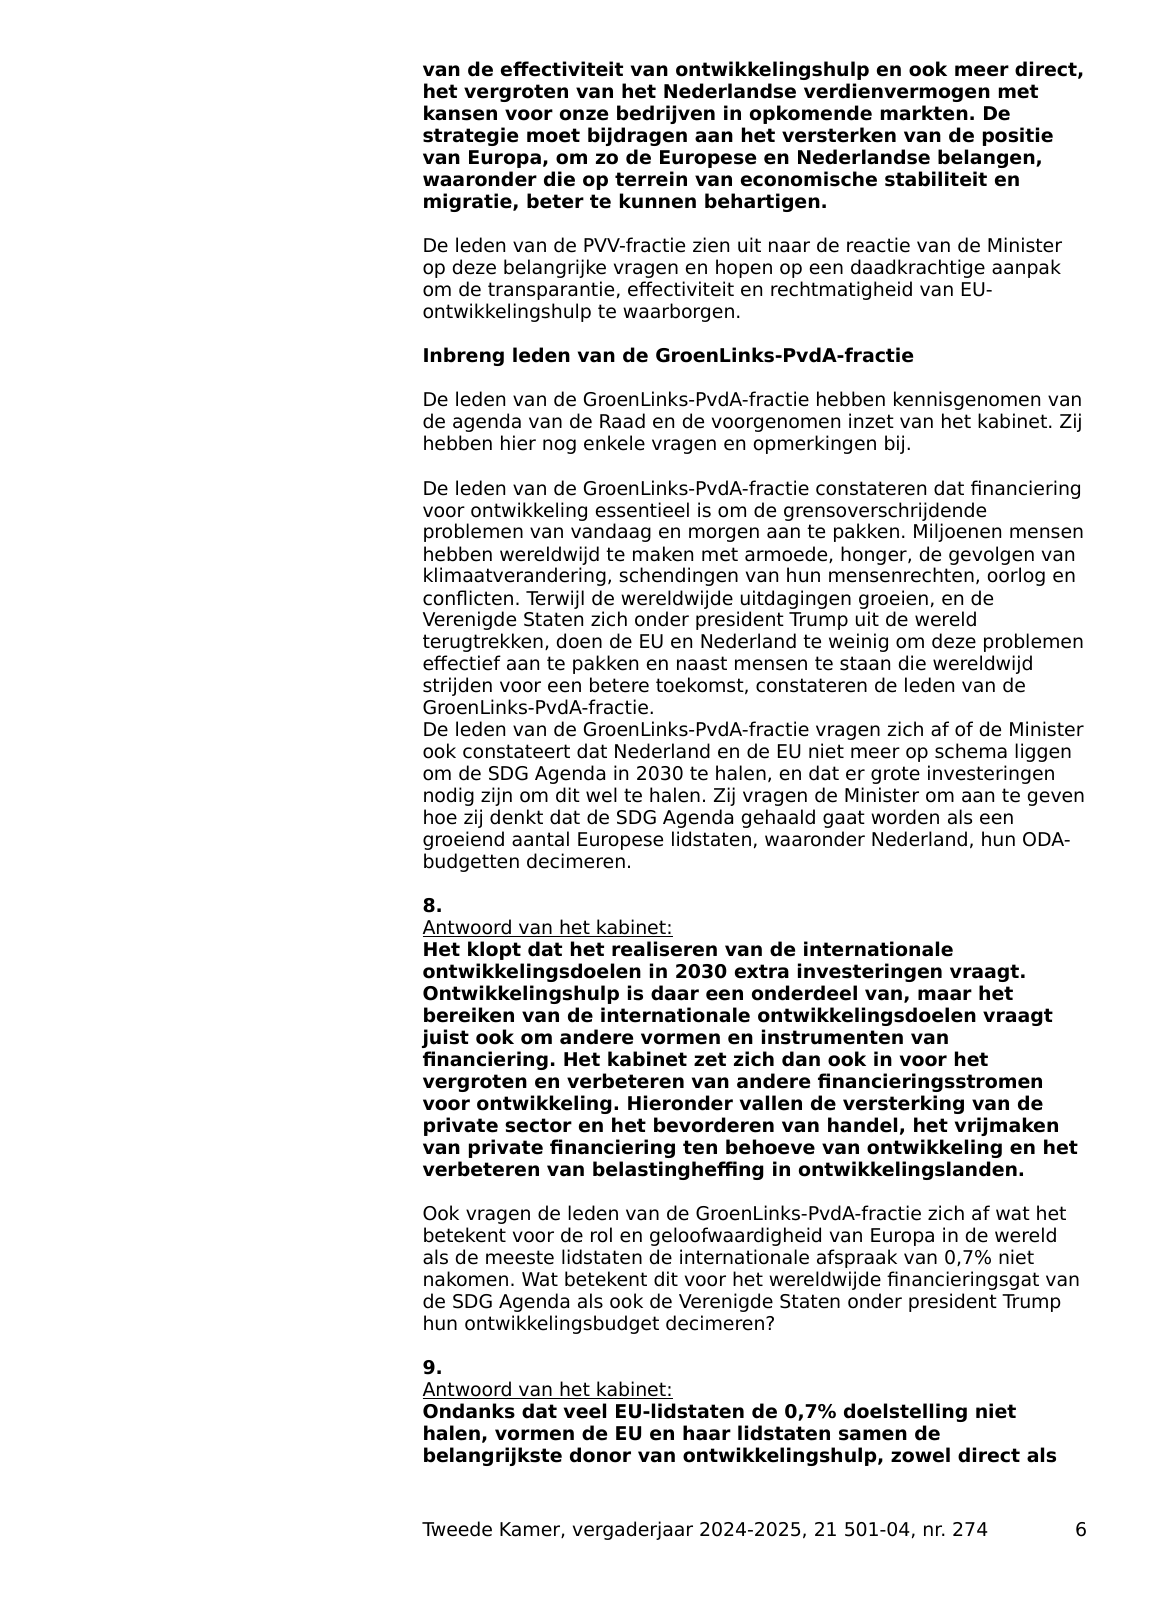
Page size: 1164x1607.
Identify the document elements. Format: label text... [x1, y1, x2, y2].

text 9. [422, 1357, 1087, 1379]
text Antwoord van het kabinet: [422, 917, 1087, 939]
text De leden van de GroenLinks-PvdA-fractie vragen zich af of de Minister ook constateert dat Nederland en de EU niet meer op schema liggen om de SDG Agenda in 2030 te halen, en dat er grote investeringen nodig zijn om dit wel te halen. Zij vragen de Minister om aan te geven hoe zij denkt dat de SDG Agenda gehaald gaat worden als een groeiend aantal Europese lidstaten, waaronder Nederland, hun ODA-budgetten decimeren. [422, 719, 1087, 873]
text De leden van de GroenLinks-PvdA-fractie hebben kennisgenomen van de agenda van de Raad en de voorgenomen inzet van het kabinet. Zij hebben hier nog enkele vragen en opmerkingen bij. [422, 389, 1087, 455]
text Ondanks dat veel EU-lidstaten de 0,7% doelstelling niet halen, vormen de EU en haar lidstaten samen de belangrijkste donor van ontwikkelingshulp, zowel direct als [422, 1401, 1087, 1467]
text 8. [422, 895, 1087, 917]
text De leden van de PVV-fractie zien uit naar de reactie van de Minister op deze belangrijke vragen en hopen op een daadkrachtige aanpak om de transparantie, effectiviteit en rechtmatigheid van EU-ontwikkelingshulp te waarborgen. [422, 235, 1087, 323]
text van de effectiviteit van ontwikkelingshulp en ook meer direct, het vergroten van het Nederlandse verdienvermogen met kansen voor onze bedrijven in opkomende markten. De strategie moet bijdragen aan het versterken van de positie van Europa, om zo de Europese en Nederlandse belangen, waaronder die op terrein van economische stabiliteit en migratie, beter te kunnen behartigen. [422, 59, 1087, 213]
text De leden van de GroenLinks-PvdA-fractie constateren dat financiering voor ontwikkeling essentieel is om de grensoverschrijdende problemen van vandaag en morgen aan te pakken. Miljoenen mensen hebben wereldwijd te maken met armoede, honger, de gevolgen van klimaatverandering, schendingen van hun mensenrechten, oorlog en conflicten. Terwijl de wereldwijde uitdagingen groeien, en de Verenigde Staten zich onder president Trump uit de wereld terugtrekken, doen de EU en Nederland te weinig om deze problemen effectief aan te pakken en naast mensen te staan die wereldwijd strijden voor een betere toekomst, constateren de leden van de GroenLinks-PvdA-fractie. [422, 477, 1087, 719]
text Het klopt dat het realiseren van de internationale ontwikkelingsdoelen in 2030 extra investeringen vraagt. Ontwikkelingshulp is daar een onderdeel van, maar het bereiken van de internationale ontwikkelingsdoelen vraagt juist ook om andere vormen en instrumenten van financiering. Het kabinet zet zich dan ook in voor het vergroten en verbeteren van andere financieringsstromen voor ontwikkeling. Hieronder vallen de versterking van de private sector en het bevorderen van handel, het vrijmaken van private financiering ten behoeve van ontwikkeling en het verbeteren van belastingheffing in ontwikkelingslanden. [422, 939, 1087, 1181]
subtitle Inbreng leden van de GroenLinks-PvdA-fractie [422, 345, 1087, 367]
text Antwoord van het kabinet: [422, 1379, 1087, 1401]
text Ook vragen de leden van de GroenLinks-PvdA-fractie zich af wat het betekent voor de rol en geloofwaardigheid van Europa in de wereld als de meeste lidstaten de internationale afspraak van 0,7% niet nakomen. Wat betekent dit voor het wereldwijde financieringsgat van de SDG Agenda als ook de Verenigde Staten onder president Trump hun ontwikkelingsbudget decimeren? [422, 1203, 1087, 1335]
